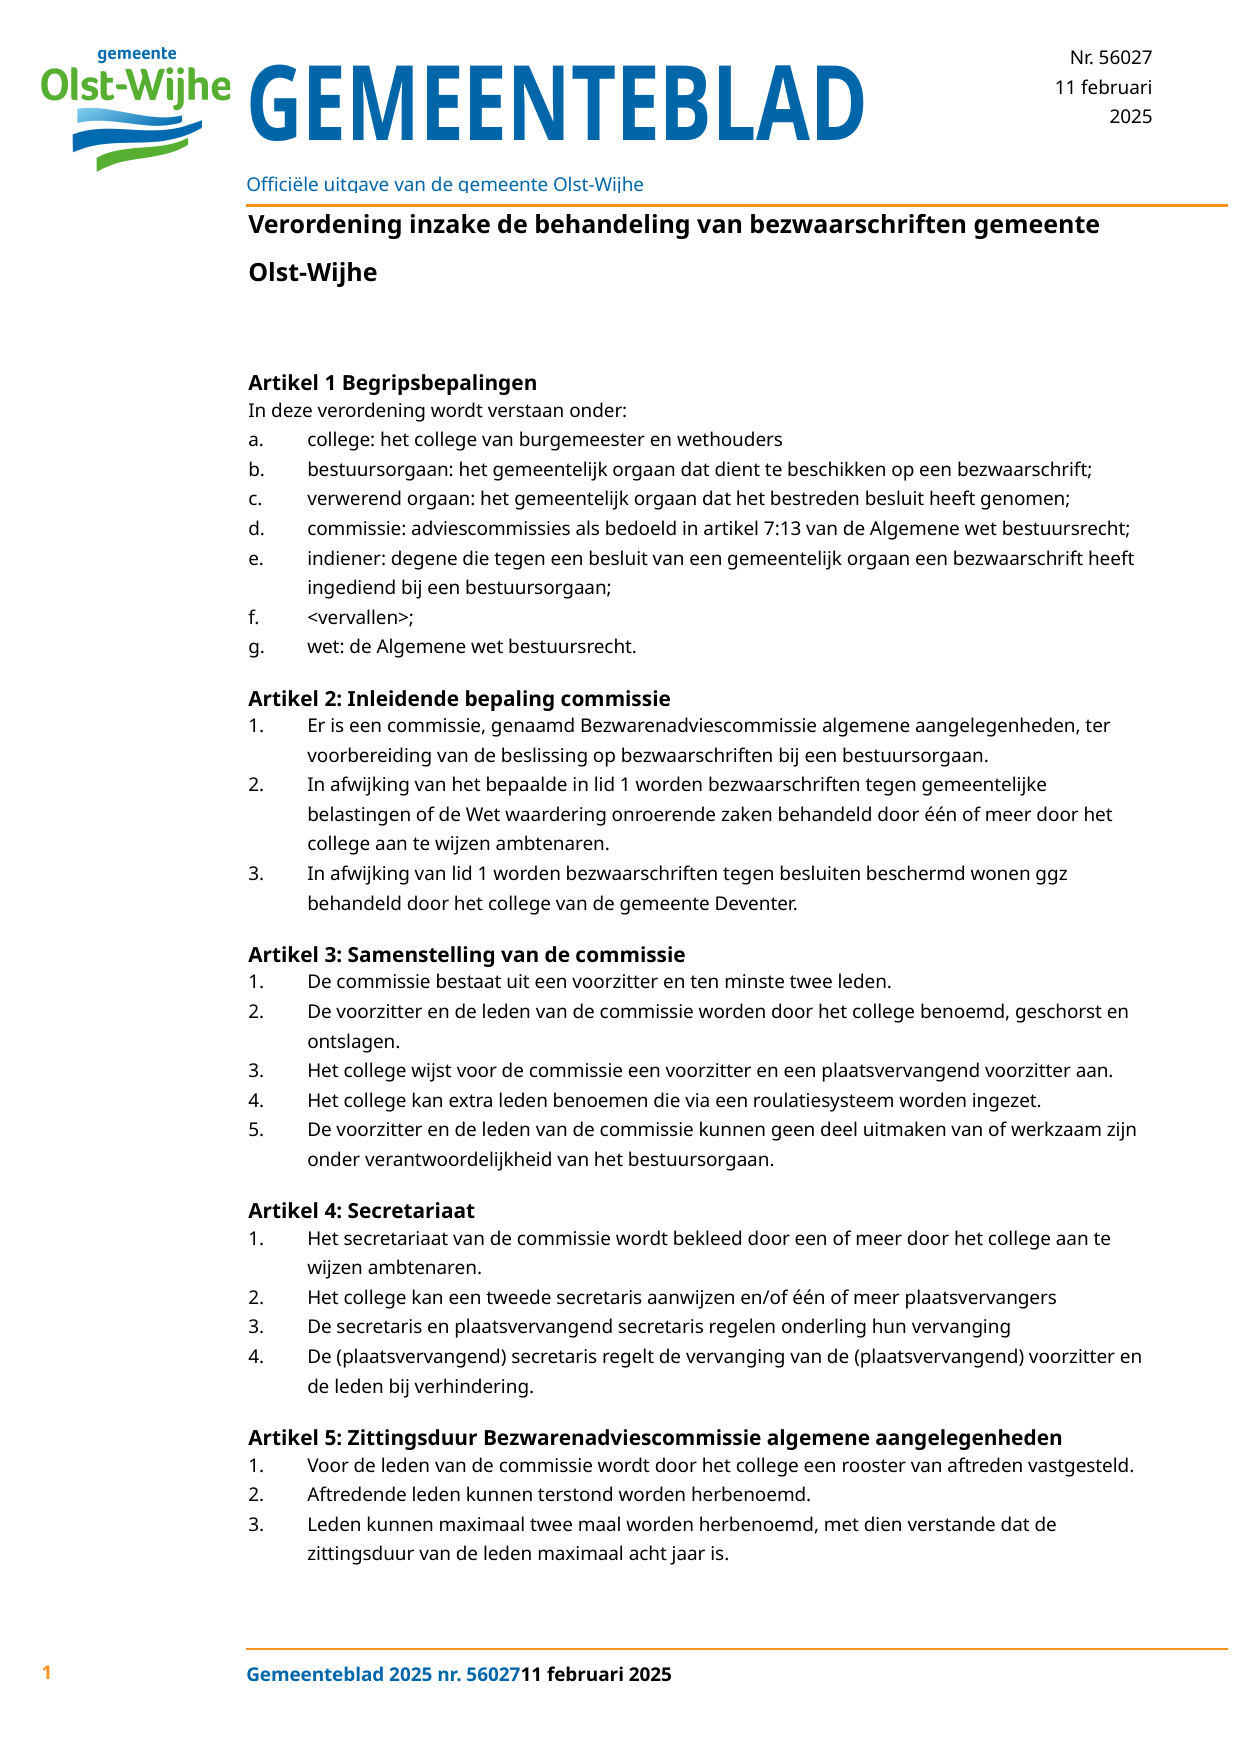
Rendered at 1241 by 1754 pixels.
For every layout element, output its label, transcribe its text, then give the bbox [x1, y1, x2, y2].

text In deze verordening wordt verstaan onder: [248, 397, 1152, 422]
list In afwijking van het bepaalde in lid 1 worden bezwaarschriften tegen gemeentelijke belastingen of de Wet waardering onroerende zaken behandeld door één of meer door het college aan te wijzen ambtenaren. [248, 771, 1152, 856]
list college: het college van burgemeester en wethouders [248, 426, 1152, 452]
text Artikel 4: Secretariaat [248, 1197, 1152, 1225]
text Artikel 3: Samenstelling van de commissie [248, 940, 1152, 969]
list Er is een commissie, genaamd Bezwarenadviescommissie algemene aangelegenheden, ter voorbereiding van de beslissing op bezwaarschriften bij een bestuursorgaan. [248, 712, 1152, 768]
list <vervallen>; [248, 604, 1152, 629]
text Artikel 5: Zittingsduur Bezwarenadviescommissie algemene aangelegenheden [248, 1423, 1152, 1452]
list De (plaatsvervangend) secretaris regelt de vervanging van de (plaatsvervangend) voorzitter en de leden bij verhindering. [248, 1343, 1152, 1399]
list wet: de Algemene wet bestuursrecht. [248, 633, 1152, 659]
list In afwijking van lid 1 worden bezwaarschriften tegen besluiten beschermd wonen ggz behandeld door het college van de gemeente Deventer. [248, 860, 1152, 916]
text Verordening inzake de behandeling van bezwaarschriften gemeente Olst-Wijhe [248, 207, 1152, 288]
list commissie: adviescommissies als bedoeld in artikel 7:13 van de Algemene wet bestuursrecht; [248, 515, 1152, 541]
list Het secretariaat van de commissie wordt bekleed door een of meer door het college aan te wijzen ambtenaren. [248, 1225, 1152, 1280]
list De voorzitter en de leden van de commissie kunnen geen deel uitmaken van of werkzaam zijn onder verantwoordelijkheid van het bestuursorgaan. [248, 1117, 1152, 1172]
text Artikel 2: Inleidende bepaling commissie [248, 684, 1152, 712]
list Aftredende leden kunnen terstond worden herbenoemd. [248, 1481, 1152, 1507]
list indiener: degene die tegen een besluit van een gemeentelijk orgaan een bezwaarschrift heeft ingediend bij een bestuursorgaan; [248, 545, 1152, 600]
list Het college kan een tweede secretaris aanwijzen en/of één of meer plaatsvervangers [248, 1284, 1152, 1310]
list De voorzitter en de leden van de commissie worden door het college benoemd, geschorst en ontslagen. [248, 998, 1152, 1053]
list Voor de leden van de commissie wordt door het college een rooster van aftreden vastgesteld. [248, 1452, 1152, 1477]
text Artikel 1 Begripsbepalingen [248, 368, 1152, 397]
list De commissie bestaat uit een voorzitter en ten minste twee leden. [248, 969, 1152, 994]
list verwerend orgaan: het gemeentelijk orgaan dat het bestreden besluit heeft genomen; [248, 486, 1152, 511]
list bestuursorgaan: het gemeentelijk orgaan dat dient te beschikken op een bezwaarschrift; [248, 456, 1152, 482]
list Leden kunnen maximaal twee maal worden herbenoemd, met dien verstande dat de zittingsduur van de leden maximaal acht jaar is. [248, 1511, 1152, 1566]
list De secretaris en plaatsvervangend secretaris regelen onderling hun vervanging [248, 1314, 1152, 1339]
list Het college wijst voor de commissie een voorzitter en een plaatsvervangend voorzitter aan. [248, 1057, 1152, 1083]
picture [41, 47, 231, 172]
list Het college kan extra leden benoemen die via een roulatiesysteem worden ingezet. [248, 1087, 1152, 1113]
